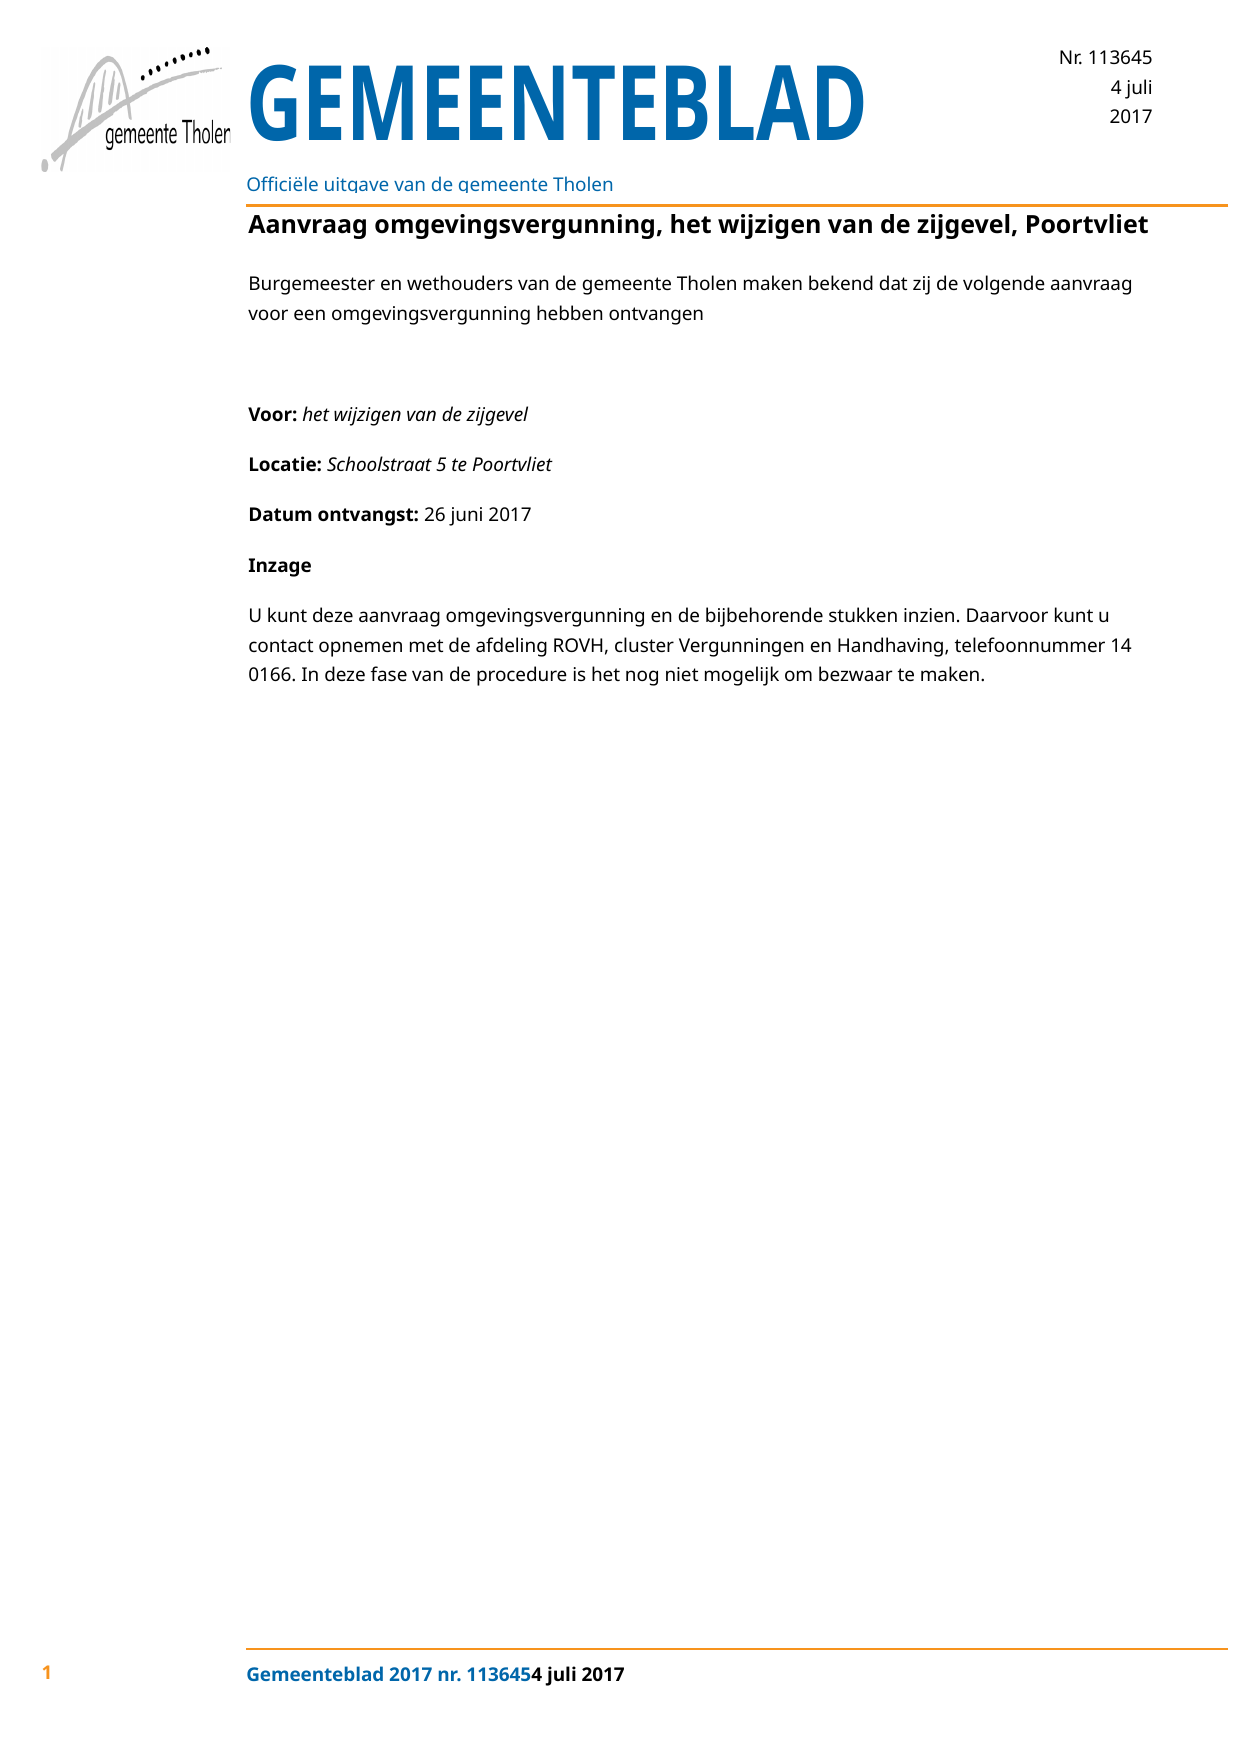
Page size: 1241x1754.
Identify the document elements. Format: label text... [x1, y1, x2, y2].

text Voor: het wijzigen van de zijgevel [248, 401, 1152, 426]
text Burgemeester en wethouders van de gemeente Tholen maken bekend dat zij de volgende aanvraag voor een omgevingsvergunning hebben ontvangen [248, 270, 1152, 326]
text Aanvraag omgevingsvergunning, het wijzigen van de zijgevel, Poortvliet [248, 207, 1152, 241]
text U kunt deze aanvraag omgevingsvergunning en de bijbehorende stukken inzien. Daarvoor kunt u contact opnemen met de afdeling ROVH, cluster Vergunningen en Handhaving, telefoonnummer 14 0166. In deze fase van de procedure is het nog niet mogelijk om bezwaar te maken. [248, 602, 1152, 687]
text Locatie: Schoolstraat 5 te Poortvliet [248, 451, 1152, 477]
picture [41, 47, 231, 172]
text Datum ontvangst: 26 juni 2017 [248, 502, 1152, 527]
text Inzage [248, 552, 1152, 578]
